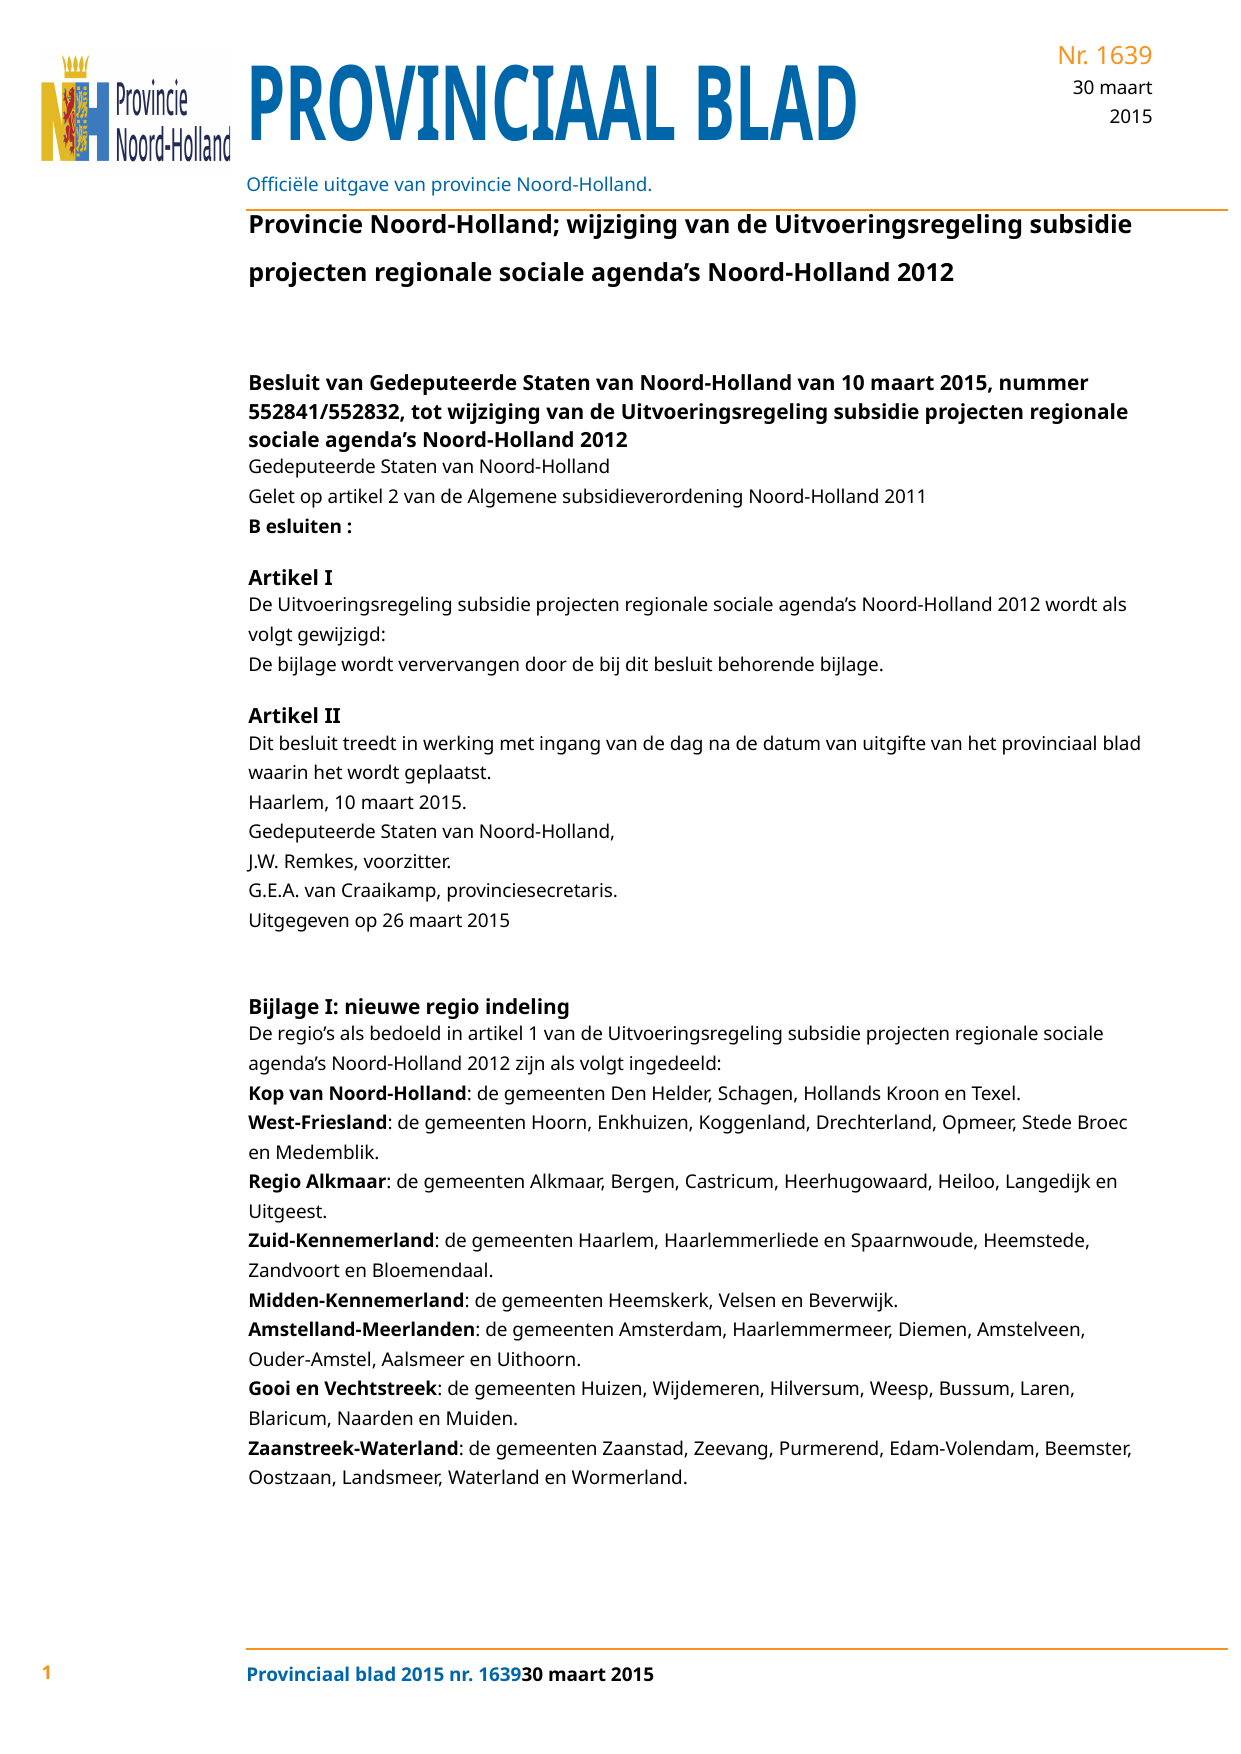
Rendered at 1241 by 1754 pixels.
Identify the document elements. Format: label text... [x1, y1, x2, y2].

text Zuid-Kennemerland: de gemeenten Haarlem, Haarlemmerliede en Spaarnwoude, Heemstede, Zandvoort en Bloemendaal. [248, 1228, 1152, 1283]
text Dit besluit treedt in werking met ingang van de dag na de datum van uitgifte van het provinciaal blad waarin het wordt geplaatst. [248, 730, 1152, 785]
text Gelet op artikel 2 van de Algemene subsidieverordening Noord-Holland 2011 [248, 483, 1152, 509]
text Besluit van Gedeputeerde Staten van Noord-Holland van 10 maart 2015, nummer 552841/552832, tot wijziging van de Uitvoeringsregeling subsidie projecten regionale sociale agenda’s Noord-Holland 2012 [248, 368, 1152, 454]
text J.W. Remkes, voorzitter. [248, 848, 1152, 874]
text Haarlem, 10 maart 2015. [248, 789, 1152, 814]
picture [41, 47, 231, 172]
text De regio’s als bedoeld in artikel 1 van de Uitvoeringsregeling subsidie projecten regionale sociale agenda’s Noord-Holland 2012 zijn als volgt ingedeeld: [248, 1021, 1152, 1076]
text Artikel I [248, 563, 1152, 592]
text Zaanstreek-Waterland: de gemeenten Zaanstad, Zeevang, Purmerend, Edam-Volendam, Beemster, Oostzaan, Landsmeer, Waterland en Wormerland. [248, 1435, 1152, 1490]
text West-Friesland: de gemeenten Hoorn, Enkhuizen, Koggenland, Drechterland, Opmeer, Stede Broec en Medemblik. [248, 1109, 1152, 1164]
text Provincie Noord-Holland; wijziging van de Uitvoeringsregeling subsidie projecten regionale sociale agenda’s Noord-Holland 2012 [248, 211, 1152, 288]
text Bijlage I: nieuwe regio indeling [248, 992, 1152, 1021]
text Uitgegeven op 26 maart 2015 [248, 907, 1152, 933]
text De Uitvoeringsregeling subsidie projecten regionale sociale agenda’s Noord-Holland 2012 wordt als volgt gewijzigd: [248, 592, 1152, 647]
text De bijlage wordt ververvangen door de bij dit besluit behorende bijlage. [248, 651, 1152, 677]
text Regio Alkmaar: de gemeenten Alkmaar, Bergen, Castricum, Heerhugowaard, Heiloo, Langedijk en Uitgeest. [248, 1168, 1152, 1224]
text Gedeputeerde Staten van Noord-Holland, [248, 818, 1152, 844]
text Amstelland-Meerlanden: de gemeenten Amsterdam, Haarlemmermeer, Diemen, Amstelveen, Ouder-Amstel, Aalsmeer en Uithoorn. [248, 1316, 1152, 1372]
text Gedeputeerde Staten van Noord-Holland [248, 454, 1152, 479]
text B esluiten : [248, 513, 1152, 538]
text Gooi en Vechtstreek: de gemeenten Huizen, Wijdemeren, Hilversum, Weesp, Bussum, Laren, Blaricum, Naarden en Muiden. [248, 1376, 1152, 1431]
text Kop van Noord-Holland: de gemeenten Den Helder, Schagen, Hollands Kroon en Texel. [248, 1080, 1152, 1105]
text Artikel II [248, 701, 1152, 730]
text G.E.A. van Craaikamp, provinciesecretaris. [248, 878, 1152, 903]
text Midden-Kennemerland: de gemeenten Heemskerk, Velsen en Beverwijk. [248, 1287, 1152, 1312]
